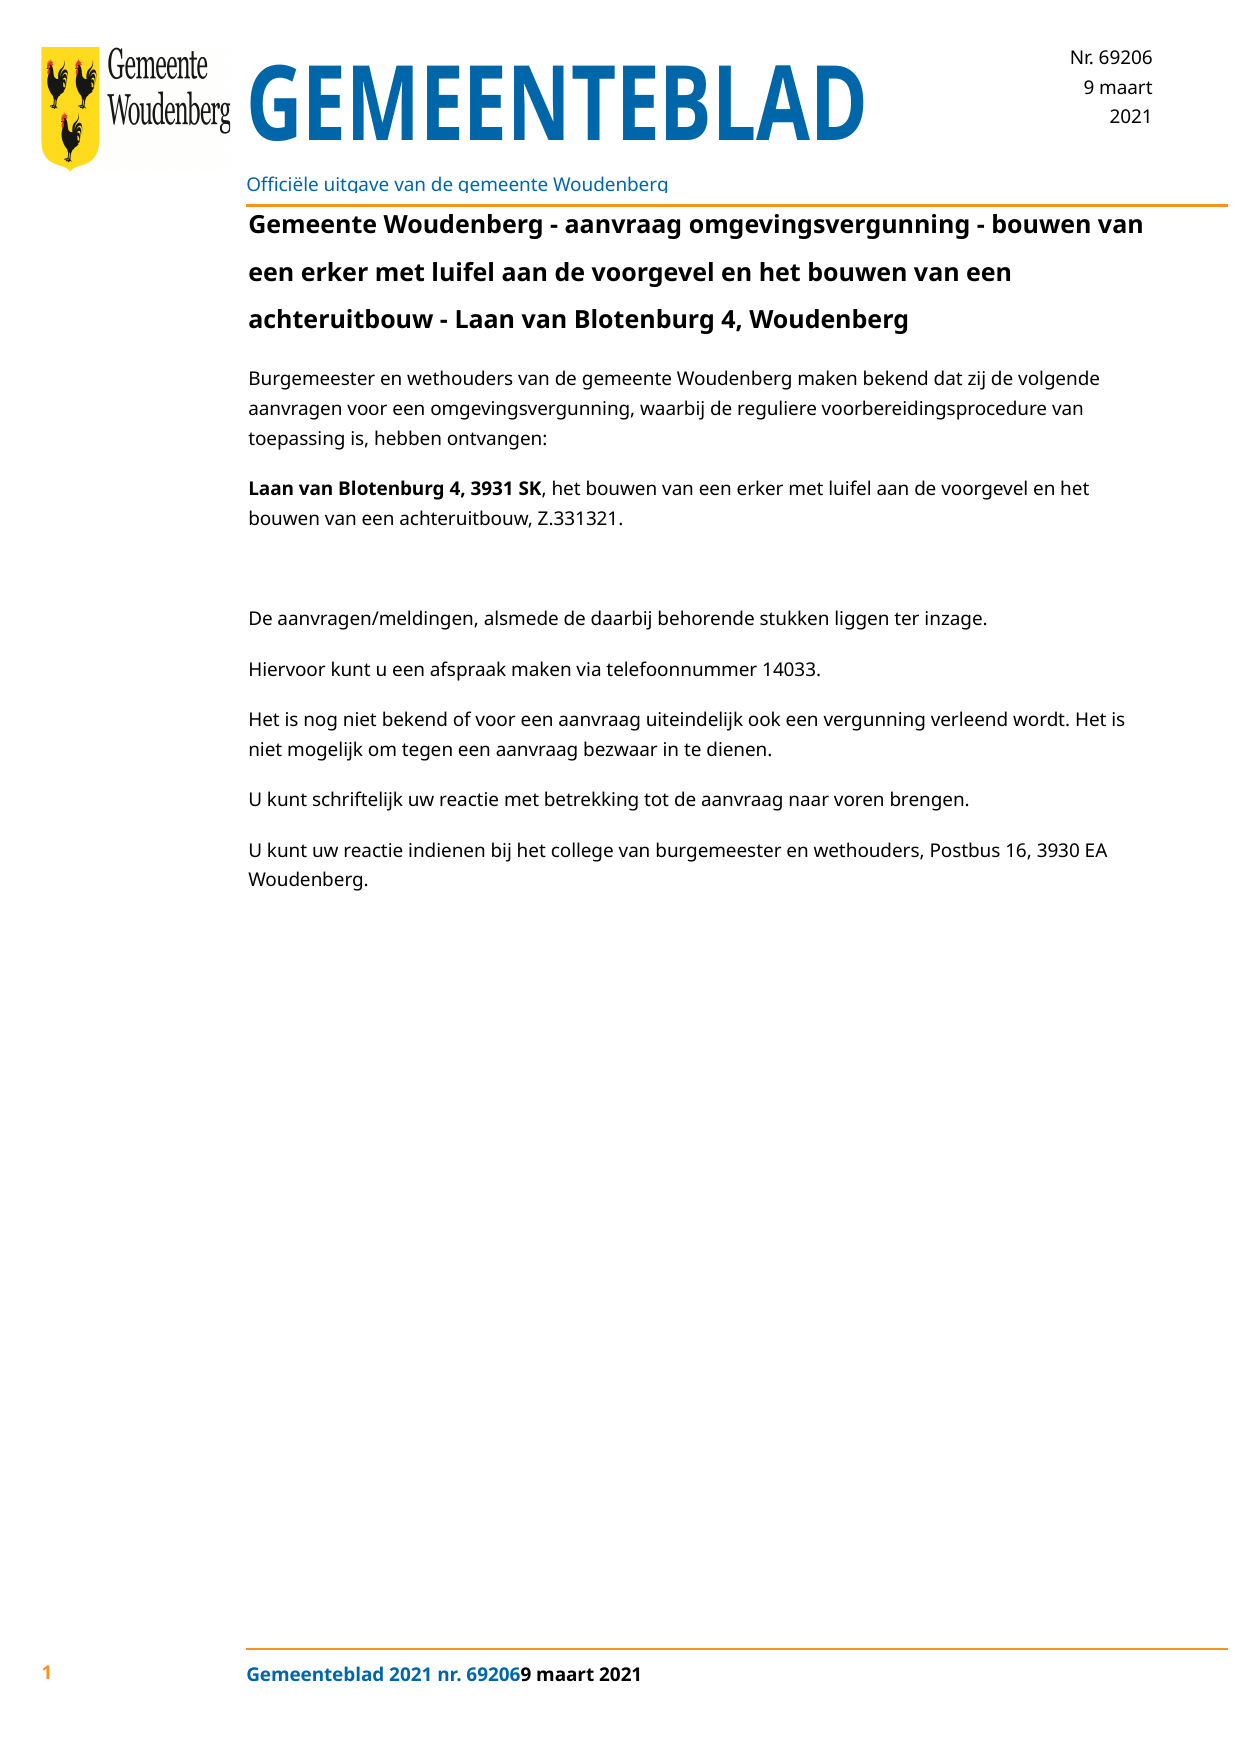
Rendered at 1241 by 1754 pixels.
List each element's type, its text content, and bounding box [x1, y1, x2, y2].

text U kunt uw reactie indienen bij het college van burgemeester en wethouders, Postbus 16, 3930 EA Woudenberg. [248, 837, 1152, 892]
text Hiervoor kunt u een afspraak maken via telefoonnummer 14033. [248, 656, 1152, 682]
text Het is nog niet bekend of voor een aanvraag uiteindelijk ook een vergunning verleend wordt. Het is niet mogelijk om tegen een aanvraag bezwaar in te dienen. [248, 706, 1152, 762]
text Burgemeester en wethouders van de gemeente Woudenberg maken bekend dat zij de volgende aanvragen voor een omgevingsvergunning, waarbij de reguliere voorbereidingsprocedure van toepassing is, hebben ontvangen: [248, 366, 1152, 450]
text Gemeente Woudenberg - aanvraag omgevingsvergunning - bouwen van een erker met luifel aan de voorgevel en het bouwen van een achteruitbouw - Laan van Blotenburg 4, Woudenberg [248, 207, 1152, 336]
text Laan van Blotenburg 4, 3931 SK, het bouwen van een erker met luifel aan de voorgevel en het bouwen van een achteruitbouw, Z.331321. [248, 475, 1152, 530]
picture [41, 47, 231, 172]
text De aanvragen/meldingen, alsmede de daarbij behorende stukken liggen ter inzage. [248, 606, 1152, 631]
text U kunt schriftelijk uw reactie met betrekking tot de aanvraag naar voren brengen. [248, 786, 1152, 812]
